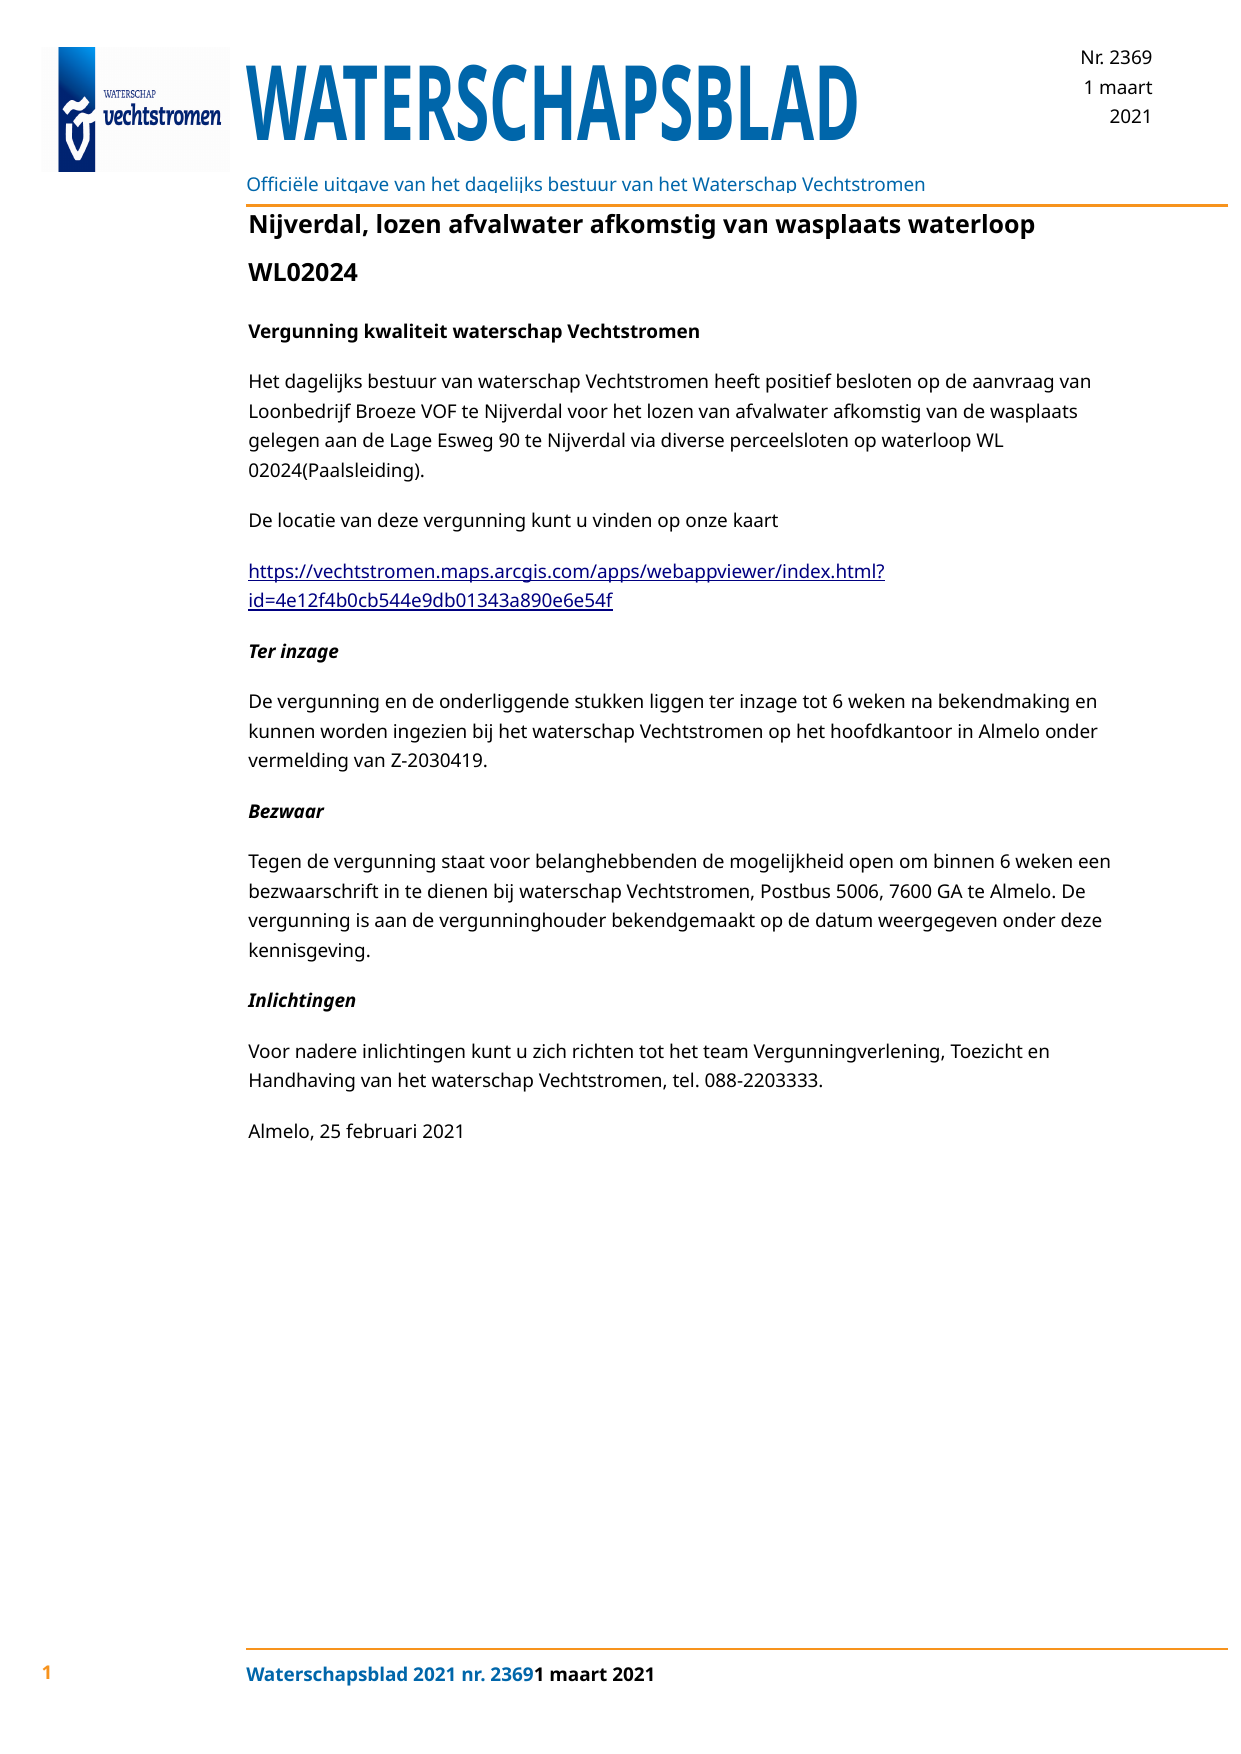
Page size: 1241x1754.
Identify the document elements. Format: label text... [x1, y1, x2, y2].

text Voor nadere inlichtingen kunt u zich richten tot het team Vergunningverlening, Toezicht en Handhaving van het waterschap Vechtstromen, tel. 088-2203333. [248, 1038, 1152, 1093]
text De locatie van deze vergunning kunt u vinden op onze kaart [248, 507, 1152, 533]
text Almelo, 25 februari 2021 [248, 1118, 1152, 1144]
text De vergunning en de onderliggende stukken liggen ter inzage tot 6 weken na bekendmaking en kunnen worden ingezien bij het waterschap Vechtstromen op het hoofdkantoor in Almelo onder vermelding van Z-2030419. [248, 688, 1152, 773]
picture [41, 47, 231, 172]
text Vergunning kwaliteit waterschap Vechtstromen [248, 318, 1152, 344]
text Nijverdal, lozen afvalwater afkomstig van wasplaats waterloop WL02024 [248, 207, 1152, 288]
text Inlichtingen [248, 987, 1152, 1013]
text Tegen de vergunning staat voor belanghebbenden de mogelijkheid open om binnen 6 weken een bezwaarschrift in te dienen bij waterschap Vechtstromen, Postbus 5006, 7600 GA te Almelo. De vergunning is aan de vergunninghouder bekendgemaakt op de datum weergegeven onder deze kennisgeving. [248, 848, 1152, 963]
text Ter inzage [248, 638, 1152, 664]
text Bezwaar [248, 798, 1152, 824]
text https://vechtstromen.maps.arcgis.com/apps/webappviewer/index.html?id=4e12f4b0cb544e9db01343a890e6e54f [248, 558, 1152, 613]
text Het dagelijks bestuur van waterschap Vechtstromen heeft positief besloten op de aanvraag van Loonbedrijf Broeze VOF te Nijverdal voor het lozen van afvalwater afkomstig van de wasplaats gelegen aan de Lage Esweg 90 te Nijverdal via diverse perceelsloten op waterloop WL 02024(Paalsleiding). [248, 368, 1152, 483]
